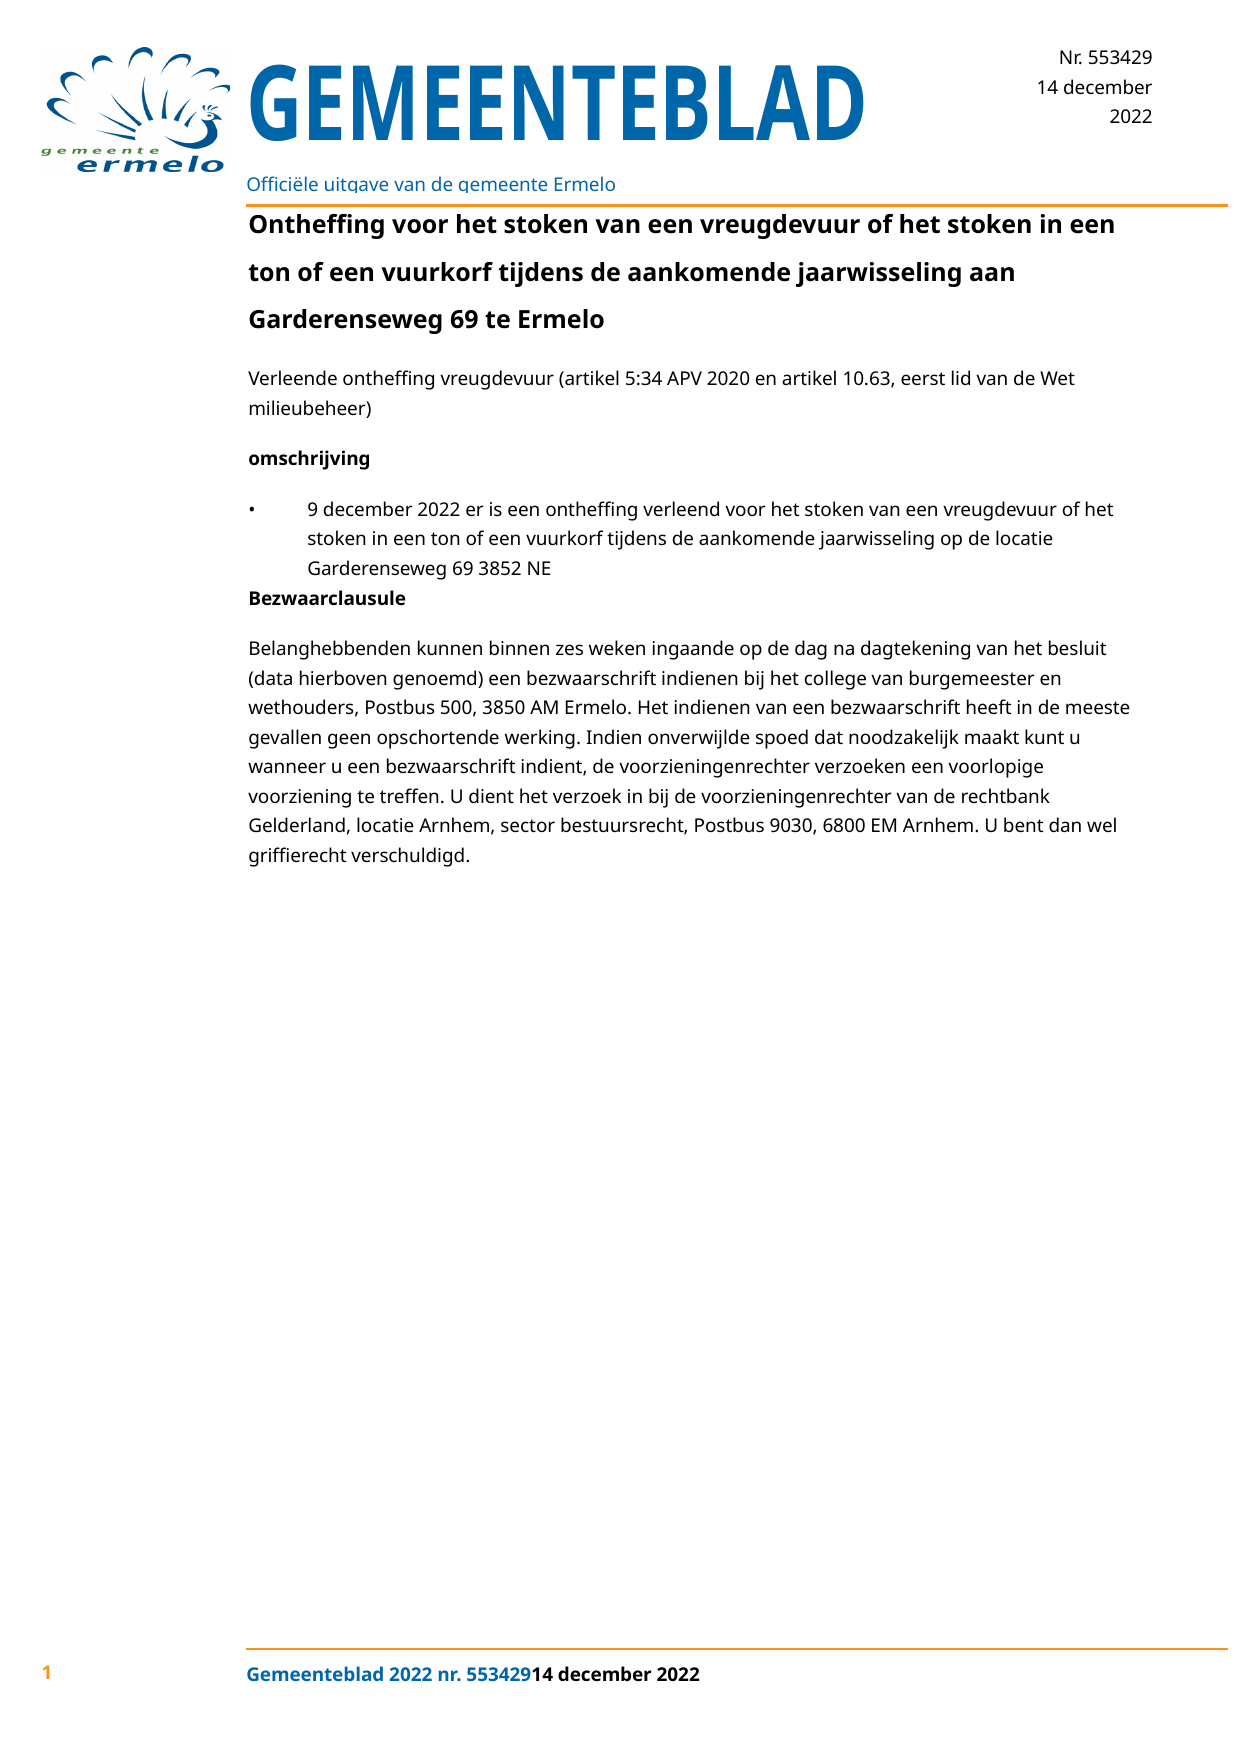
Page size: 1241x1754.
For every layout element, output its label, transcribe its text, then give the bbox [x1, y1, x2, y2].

text Bezwaarclausule [248, 585, 1152, 610]
list 9 december 2022 er is een ontheffing verleend voor het stoken van een vreugdevuur of het stoken in een ton of een vuurkorf tijdens de aankomende jaarwisseling op de locatie Garderenseweg 69 3852 NE [248, 496, 1152, 581]
text omschrijving [248, 446, 1152, 471]
text Ontheffing voor het stoken van een vreugdevuur of het stoken in een ton of een vuurkorf tijdens de aankomende jaarwisseling aan Garderenseweg 69 te Ermelo [248, 207, 1152, 336]
text Belanghebbenden kunnen binnen zes weken ingaande op de dag na dagtekening van het besluit (data hierboven genoemd) een bezwaarschrift indienen bij het college van burgemeester en wethouders, Postbus 500, 3850 AM Ermelo. Het indienen van een bezwaarschrift heeft in de meeste gevallen geen opschortende werking. Indien onverwijlde spoed dat noodzakelijk maakt kunt u wanneer u een bezwaarschrift indient, de voorzieningenrechter verzoeken een voorlopige voorziening te treffen. U dient het verzoek in bij de voorzieningenrechter van de rechtbank Gelderland, locatie Arnhem, sector bestuursrecht, Postbus 9030, 6800 EM Arnhem. U bent dan wel griffierecht verschuldigd. [248, 635, 1152, 868]
picture [41, 47, 231, 172]
text Verleende ontheffing vreugdevuur (artikel 5:34 APV 2020 en artikel 10.63, eerst lid van de Wet milieubeheer) [248, 366, 1152, 421]
